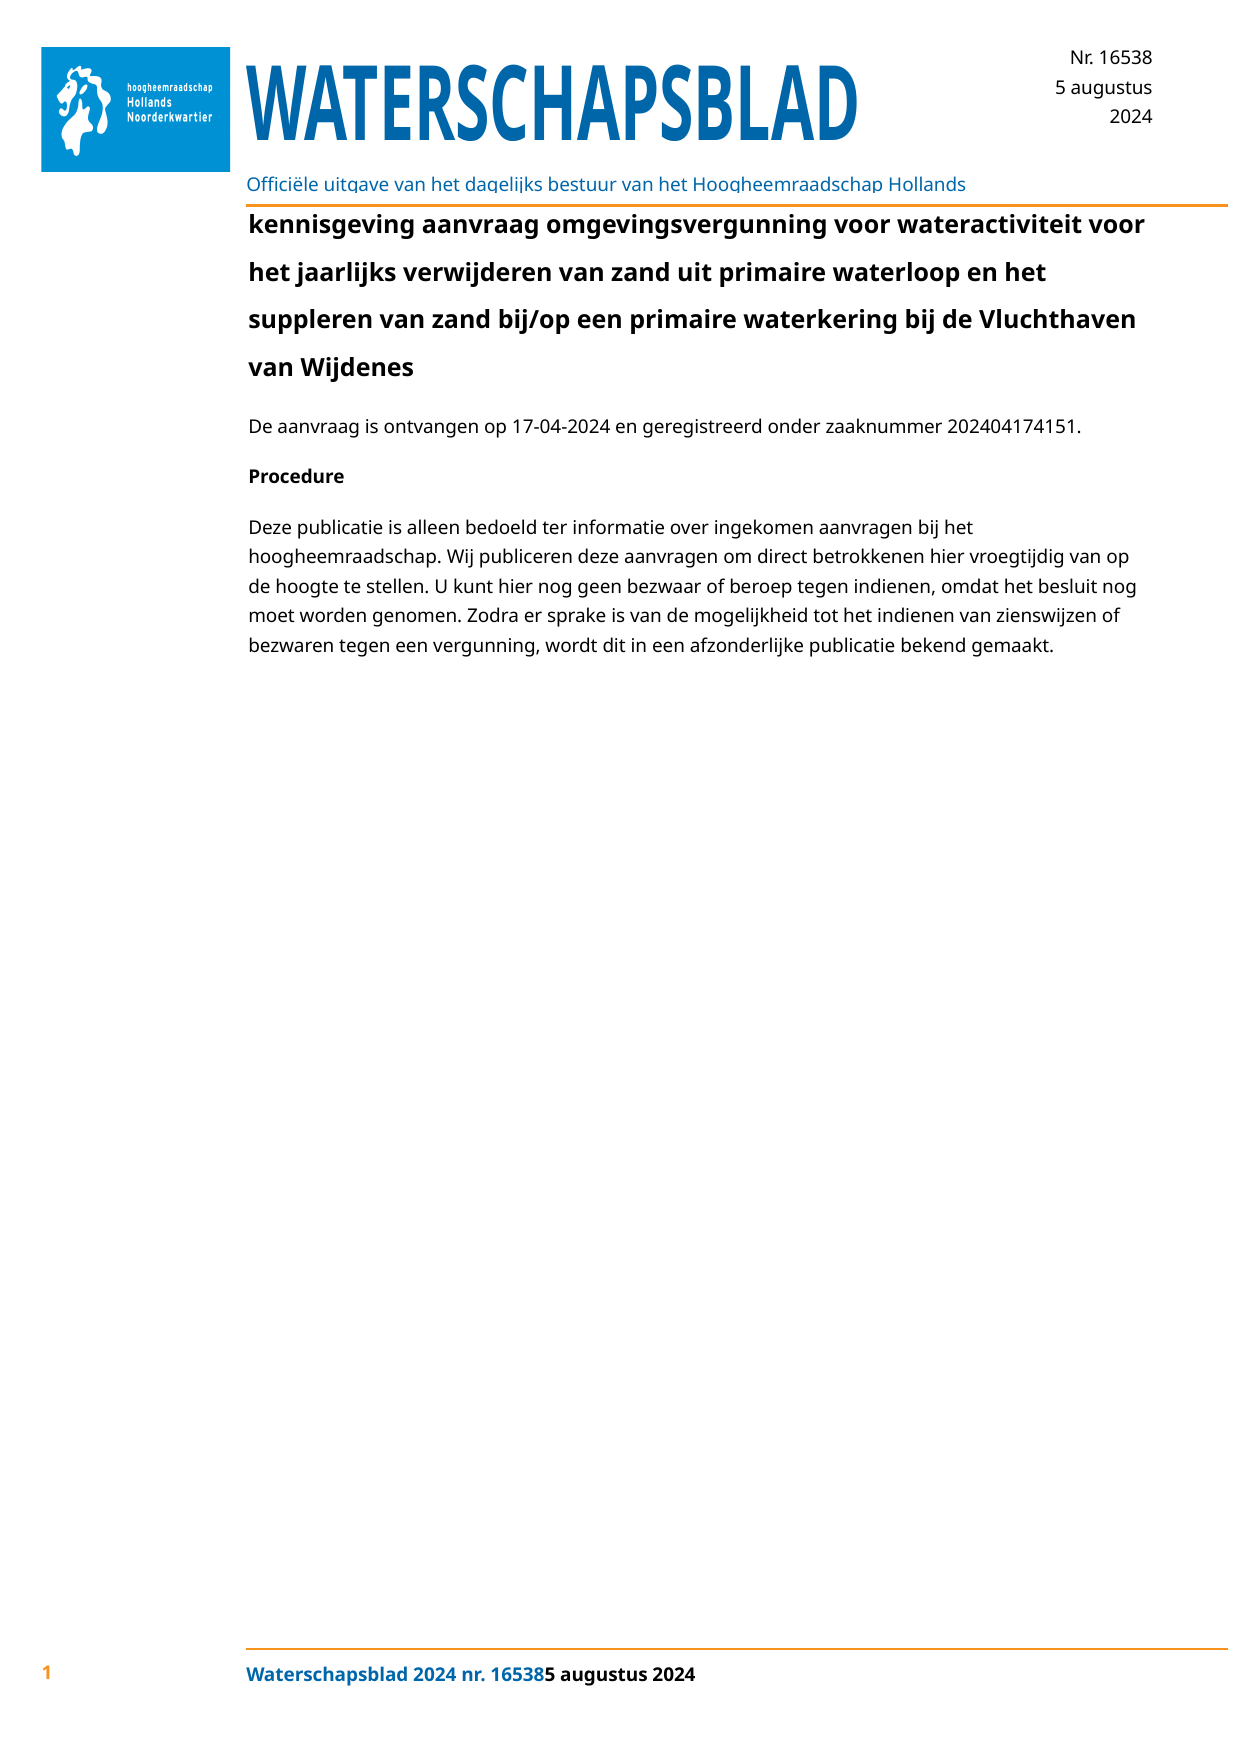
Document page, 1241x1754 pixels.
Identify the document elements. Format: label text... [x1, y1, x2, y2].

picture [76, 67, 110, 133]
picture [128, 98, 133, 106]
picture [62, 100, 92, 155]
picture [58, 80, 77, 116]
text kennisgeving aanvraag omgevingsvergunning voor wateractiviteit voor het jaarlijks verwijderen van zand uit primaire waterloop en het suppleren van zand bij/op een primaire waterkering bij de Vluchthaven van Wijdenes [248, 207, 1152, 384]
text Deze publicatie is alleen bedoeld ter informatie over ingekomen aanvragen bij het hoogheemraadschap. Wij publiceren deze aanvragen om direct betrokkenen hier vroegtijdig van op de hoogte te stellen. U kunt hier nog geen bezwaar of beroep tegen indienen, omdat het besluit nog moet worden genomen. Zodra er sprake is van de mogelijkheid tot het indienen van zienswijzen of bezwaren tegen een vergunning, wordt dit in een afzonderlijke publicatie bekend gemaakt. [248, 514, 1152, 658]
picture [128, 113, 133, 121]
text De aanvraag is ontvangen op 17-04-2024 en geregistreerd onder zaaknummer 202404174151. [248, 413, 1152, 439]
picture [68, 69, 73, 79]
picture [80, 86, 87, 93]
text Procedure [248, 463, 1152, 489]
